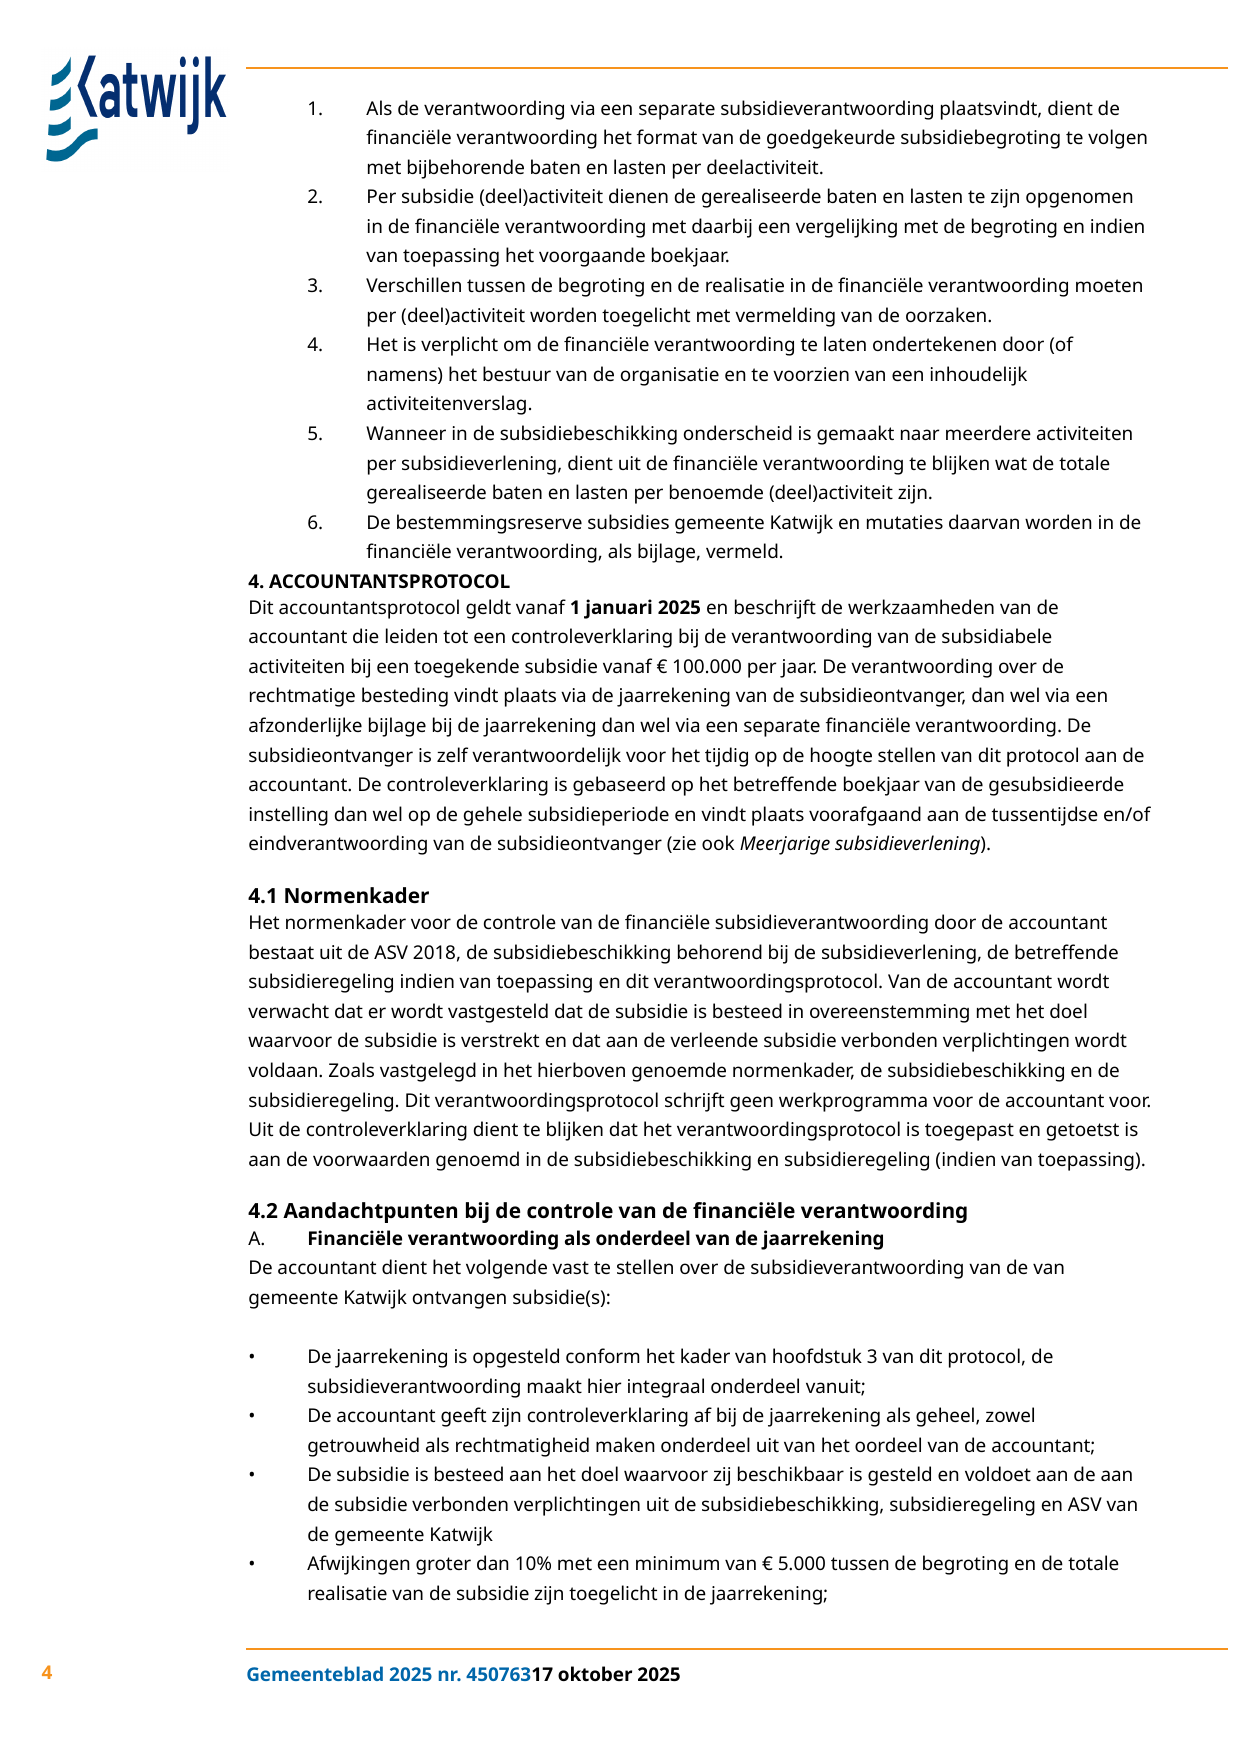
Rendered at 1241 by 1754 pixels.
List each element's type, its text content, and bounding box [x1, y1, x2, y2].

text 4.2 Aandachtpunten bij de controle van de financiële verantwoording [248, 1196, 1152, 1225]
picture [41, 47, 231, 172]
text Het normenkader voor de controle van de financiële subsidieverantwoording door de accountant bestaat uit de ASV 2018, de subsidiebeschikking behorend bij de subsidieverlening, de betreffende subsidieregeling indien van toepassing en dit verantwoordingsprotocol. Van de accountant wordt verwacht dat er wordt vastgesteld dat de subsidie is besteed in overeenstemming met het doel waarvoor de subsidie is verstrekt en dat aan de verleende subsidie verbonden verplichtingen wordt voldaan. Zoals vastgelegd in het hierboven genoemde normenkader, de subsidiebeschikking en de subsidieregeling. Dit verantwoordingsprotocol schrijft geen werkprogramma voor de accountant voor. Uit de controleverklaring dient te blijken dat het verantwoordingsprotocol is toegepast en getoetst is aan de voorwaarden genoemd in de subsidiebeschikking en subsidieregeling (indien van toepassing). [248, 909, 1152, 1172]
text De accountant dient het volgende vast te stellen over de subsidieverantwoording van de van gemeente Katwijk ontvangen subsidie(s): [248, 1254, 1152, 1310]
list De jaarrekening is opgesteld conform het kader van hoofdstuk 3 van dit protocol, de subsidieverantwoording maakt hier integraal onderdeel vanuit; [248, 1343, 1152, 1398]
list De accountant geeft zijn controleverklaring af bij de jaarrekening als geheel, zowel getrouwheid als rechtmatigheid maken onderdeel uit van het oordeel van de accountant; [248, 1402, 1152, 1458]
text 4. ACCOUNTANTSPROTOCOL [248, 568, 1152, 594]
list De subsidie is besteed aan het doel waarvoor zij beschikbaar is gesteld en voldoet aan de aan de subsidie verbonden verplichtingen uit de subsidiebeschikking, subsidieregeling en ASV van de gemeente Katwijk [248, 1462, 1152, 1546]
text 4.1 Normenkader [248, 881, 1152, 909]
text Dit accountantsprotocol geldt vanaf 1 januari 2025 en beschrijft de werkzaamheden van de accountant die leiden tot een controleverklaring bij de verantwoording van de subsidiabele activiteiten bij een toegekende subsidie vanaf € 100.000 per jaar. De verantwoording over de rechtmatige besteding vindt plaats via de jaarrekening van de subsidieontvanger, dan wel via een afzonderlijke bijlage bij de jaarrekening dan wel via een separate financiële verantwoording. De subsidieontvanger is zelf verantwoordelijk voor het tijdig op de hoogte stellen van dit protocol aan de accountant. De controleverklaring is gebaseerd op het betreffende boekjaar van de gesubsidieerde instelling dan wel op de gehele subsidieperiode en vindt plaats voorafgaand aan de tussentijdse en/of eindverantwoording van de subsidieontvanger (zie ook Meerjarige subsidieverlening). [248, 594, 1152, 856]
list Het is verplicht om de financiële verantwoording te laten ondertekenen door (of namens) het bestuur van de organisatie en te voorzien van een inhoudelijk activiteitenverslag. [307, 331, 1152, 416]
list De bestemmingsreserve subsidies gemeente Katwijk en mutaties daarvan worden in de financiële verantwoording, als bijlage, vermeld. [307, 509, 1152, 564]
list Verschillen tussen de begroting en de realisatie in de financiële verantwoording moeten per (deel)activiteit worden toegelicht met vermelding van de oorzaken. [307, 272, 1152, 328]
list Wanneer in de subsidiebeschikking onderscheid is gemaakt naar meerdere activiteiten per subsidieverlening, dient uit de financiële verantwoording te blijken wat de totale gerealiseerde baten en lasten per benoemde (deel)activiteit zijn. [307, 420, 1152, 505]
list Afwijkingen groter dan 10% met een minimum van € 5.000 tussen de begroting en de totale realisatie van de subsidie zijn toegelicht in de jaarrekening; [248, 1550, 1152, 1606]
list Financiële verantwoording als onderdeel van de jaarrekening [248, 1225, 1152, 1251]
list Als de verantwoording via een separate subsidieverantwoording plaatsvindt, dient de financiële verantwoording het format van de goedgekeurde subsidiebegroting te volgen met bijbehorende baten en lasten per deelactiviteit. [307, 95, 1152, 180]
list Per subsidie (deel)activiteit dienen de gerealiseerde baten en lasten te zijn opgenomen in de financiële verantwoording met daarbij een vergelijking met de begroting en indien van toepassing het voorgaande boekjaar. [307, 183, 1152, 268]
